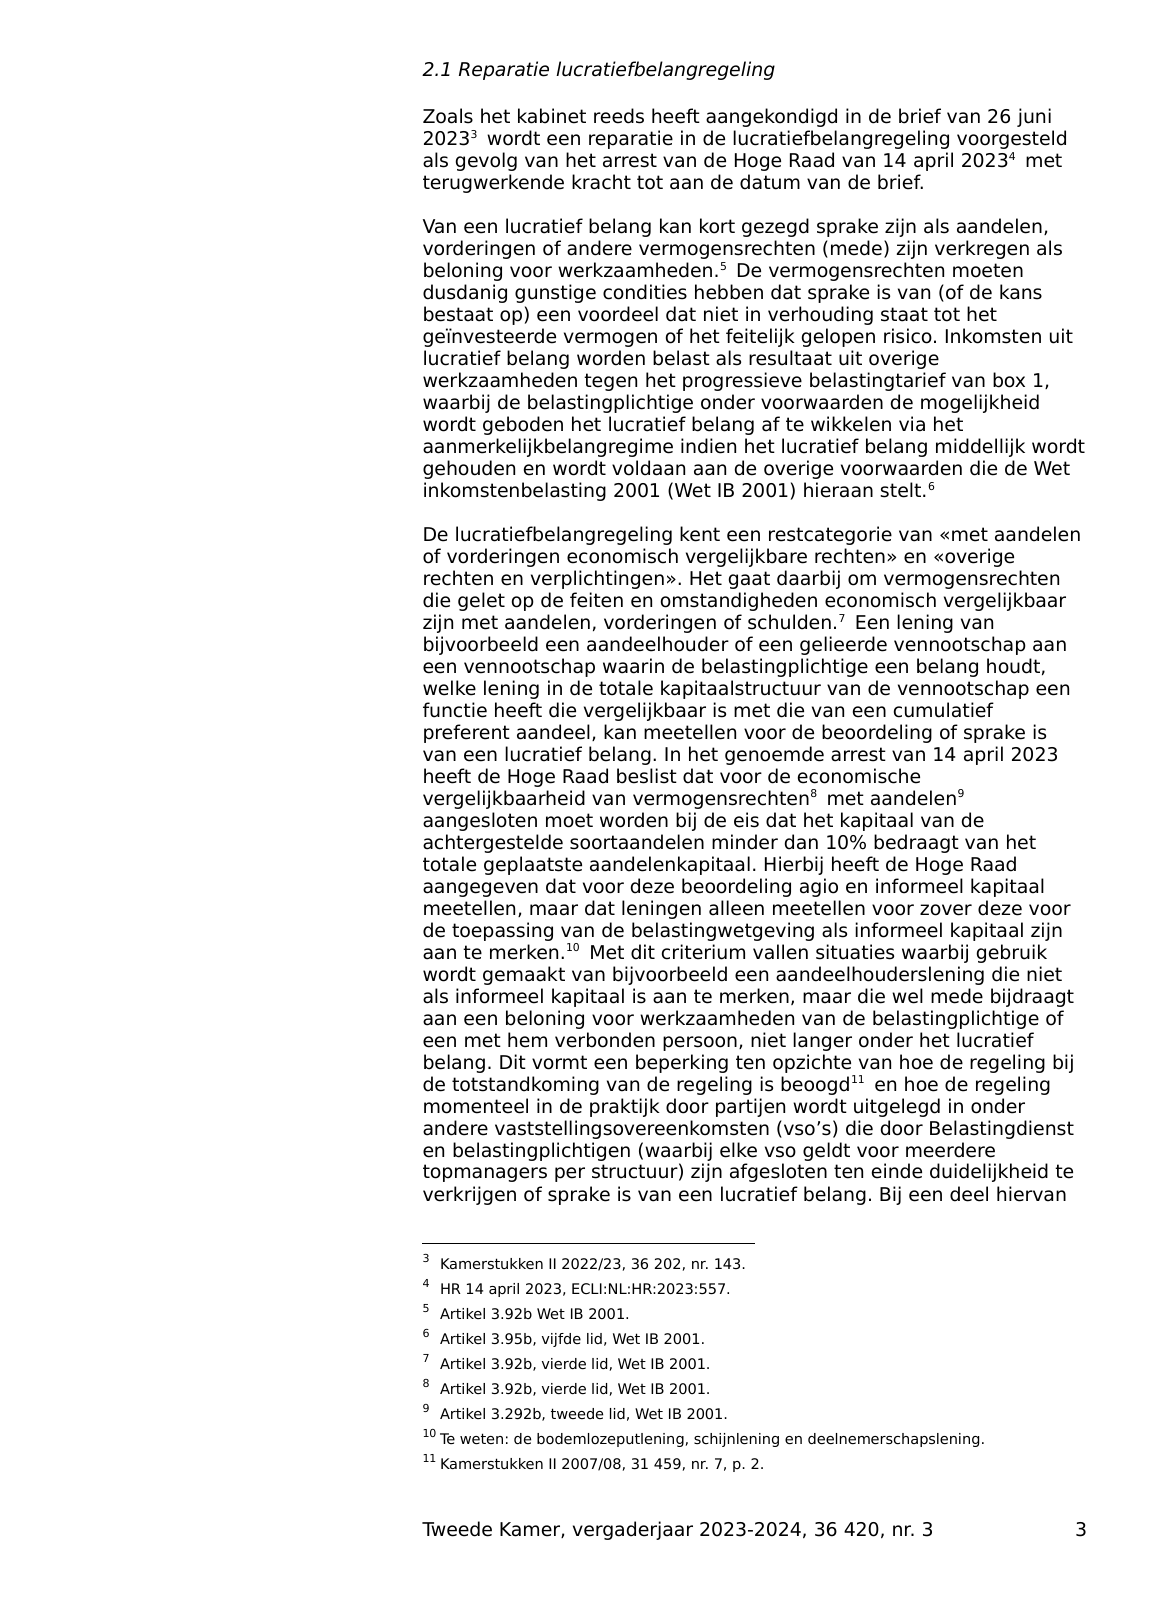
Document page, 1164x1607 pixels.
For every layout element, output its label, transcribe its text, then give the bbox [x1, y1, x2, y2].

text Te weten: de bodemlozeputlening, schijnlening en deelnemerschapslening. [422, 1427, 1087, 1449]
text Artikel 3.92b, vierde lid, Wet IB 2001. [422, 1352, 1087, 1374]
text Van een lucratief belang kan kort gezegd sprake zijn als aandelen, vorderingen of andere vermogensrechten (mede) zijn verkregen als beloning voor werkzaamheden. De vermogensrechten moeten dusdanig gunstige condities hebben dat sprake is van (of de kans bestaat op) een voordeel dat niet in verhouding staat tot het geïnvesteerde vermogen of het feitelijk gelopen risico. Inkomsten uit lucratief belang worden belast als resultaat uit overige werkzaamheden tegen het progressieve belastingtarief van box 1, waarbij de belastingplichtige onder voorwaarden de mogelijkheid wordt geboden het lucratief belang af te wikkelen via het aanmerkelijkbelangregime indien het lucratief belang middellijk wordt gehouden en wordt voldaan aan de overige voorwaarden die de Wet inkomstenbelasting 2001 (Wet IB 2001) hieraan stelt. [422, 216, 1087, 502]
text Artikel 3.92b, vierde lid, Wet IB 2001. [422, 1377, 1087, 1399]
text Kamerstukken II 2022/23, 36 202, nr. 143. [422, 1252, 1087, 1274]
text Kamerstukken II 2007/08, 31 459, nr. 7, p. 2. [422, 1452, 1087, 1474]
subtitle 2.1 Reparatie lucratiefbelangregeling [422, 59, 1087, 81]
text Artikel 3.292b, tweede lid, Wet IB 2001. [422, 1402, 1087, 1424]
text Zoals het kabinet reeds heeft aangekondigd in de brief van 26 juni 2023 wordt een reparatie in de lucratiefbelangregeling voorgesteld als gevolg van het arrest van de Hoge Raad van 14 april 2023 met terugwerkende kracht tot aan de datum van de brief. [422, 106, 1087, 194]
text Artikel 3.92b Wet IB 2001. [422, 1302, 1087, 1324]
text HR 14 april 2023, ECLI:NL:HR:2023:557. [422, 1277, 1087, 1299]
text De lucratiefbelangregeling kent een restcategorie van «met aandelen of vorderingen economisch vergelijkbare rechten» en «overige rechten en verplichtingen». Het gaat daarbij om vermogensrechten die gelet op de feiten en omstandigheden economisch vergelijkbaar zijn met aandelen, vorderingen of schulden. Een lening van bijvoorbeeld een aandeelhouder of een gelieerde vennootschap aan een vennootschap waarin de belastingplichtige een belang houdt, welke lening in de totale kapitaalstructuur van de vennootschap een functie heeft die vergelijkbaar is met die van een cumulatief preferent aandeel, kan meetellen voor de beoordeling of sprake is van een lucratief belang. In het genoemde arrest van 14 april 2023 heeft de Hoge Raad beslist dat voor de economische vergelijkbaarheid van vermogensrechten met aandelen aangesloten moet worden bij de eis dat het kapitaal van de achtergestelde soortaandelen minder dan 10% bedraagt van het totale geplaatste aandelenkapitaal. Hierbij heeft de Hoge Raad aangegeven dat voor deze beoordeling agio en informeel kapitaal meetellen, maar dat leningen alleen meetellen voor zover deze voor de toepassing van de belastingwetgeving als informeel kapitaal zijn aan te merken. Met dit criterium vallen situaties waarbij gebruik wordt gemaakt van bijvoorbeeld een aandeelhouderslening die niet als informeel kapitaal is aan te merken, maar die wel mede bijdraagt aan een beloning voor werkzaamheden van de belastingplichtige of een met hem verbonden persoon, niet langer onder het lucratief belang. Dit vormt een beperking ten opzichte van hoe de regeling bij de totstandkoming van de regeling is beoogd en hoe de regeling momenteel in de praktijk door partijen wordt uitgelegd in onder andere vaststellingsovereenkomsten (vso’s) die door Belastingdienst en belastingplichtigen (waarbij elke vso geldt voor meerdere topmanagers per structuur) zijn afgesloten ten einde duidelijkheid te verkrijgen of sprake is van een lucratief belang. Bij een deel hiervan [422, 524, 1087, 1205]
text Artikel 3.95b, vijfde lid, Wet IB 2001. [422, 1327, 1087, 1349]
